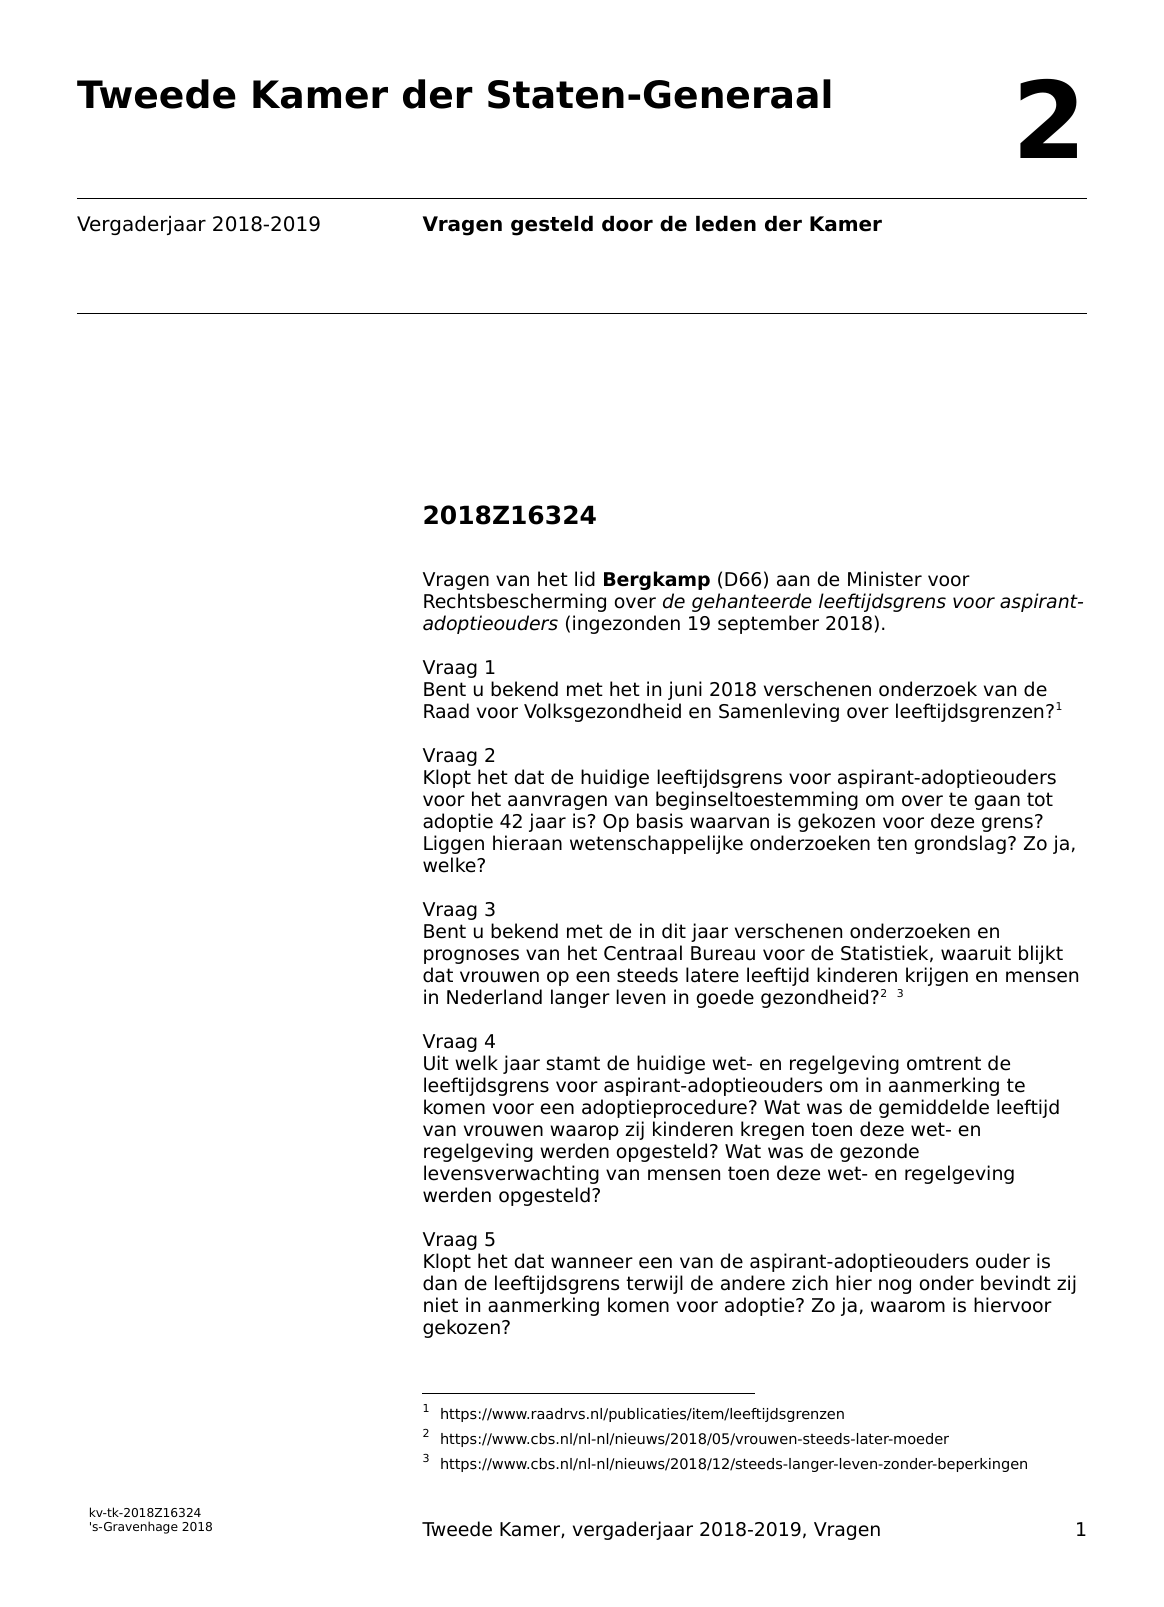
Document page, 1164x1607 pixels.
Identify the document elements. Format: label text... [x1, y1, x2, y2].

text Vraag 5 [422, 1229, 1087, 1251]
text Bent u bekend met de in dit jaar verschenen onderzoeken en prognoses van het Centraal Bureau voor de Statistiek, waaruit blijkt dat vrouwen op een steeds latere leeftijd kinderen krijgen en mensen in Nederland langer leven in goede gezondheid? [422, 921, 1087, 1009]
text https://www.cbs.nl/nl-nl/nieuws/2018/12/steeds-langer-leven-zonder-beperkingen [422, 1452, 1087, 1474]
text Vraag 4 [422, 1031, 1087, 1053]
text Uit welk jaar stamt de huidige wet- en regelgeving omtrent de leeftijdsgrens voor aspirant-adoptieouders om in aanmerking te komen voor een adoptieprocedure? Wat was de gemiddelde leeftijd van vrouwen waarop zij kinderen kregen toen deze wet- en regelgeving werden opgesteld? Wat was de gezonde levensverwachting van mensen toen deze wet- en regelgeving werden opgesteld? [422, 1053, 1087, 1207]
text Vraag 1 [422, 657, 1087, 679]
table_cell Vragen gesteld door de leden der Kamer [422, 199, 1087, 313]
text Vraag 2 [422, 745, 1087, 767]
text Vragen van het lid Bergkamp (D66) aan de Minister voor Rechtsbescherming over de gehanteerde leeftijdsgrens voor aspirant-adoptieouders (ingezonden 19 september 2018). [422, 569, 1087, 635]
table_header Tweede Kamer der Staten-Generaal [77, 59, 886, 198]
text 2018Z16324 [422, 501, 1087, 531]
text Klopt het dat wanneer een van de aspirant-adoptieouders ouder is dan de leeftijdsgrens terwijl de andere zich hier nog onder bevindt zij niet in aanmerking komen voor adoptie? Zo ja, waarom is hiervoor gekozen? [422, 1251, 1087, 1339]
text kv-tk-2018Z16324 [88, 1506, 323, 1520]
text https://www.raadrvs.nl/publicaties/item/leeftijdsgrenzen [422, 1402, 1087, 1424]
text https://www.cbs.nl/nl-nl/nieuws/2018/05/vrouwen-steeds-later-moeder [422, 1427, 1087, 1449]
text Bent u bekend met het in juni 2018 verschenen onderzoek van de Raad voor Volksgezondheid en Samenleving over leeftijdsgrenzen? [422, 679, 1087, 723]
text Klopt het dat de huidige leeftijdsgrens voor aspirant-adoptieouders voor het aanvragen van beginseltoestemming om over te gaan tot adoptie 42 jaar is? Op basis waarvan is gekozen voor deze grens? Liggen hieraan wetenschappelijke onderzoeken ten grondslag? Zo ja, welke? [422, 767, 1087, 877]
text Vraag 3 [422, 899, 1087, 921]
text 's-Gravenhage 2018 [88, 1520, 323, 1534]
table_cell Vergaderjaar 2018-2019 [77, 199, 422, 313]
table_header 2 [886, 59, 1087, 198]
